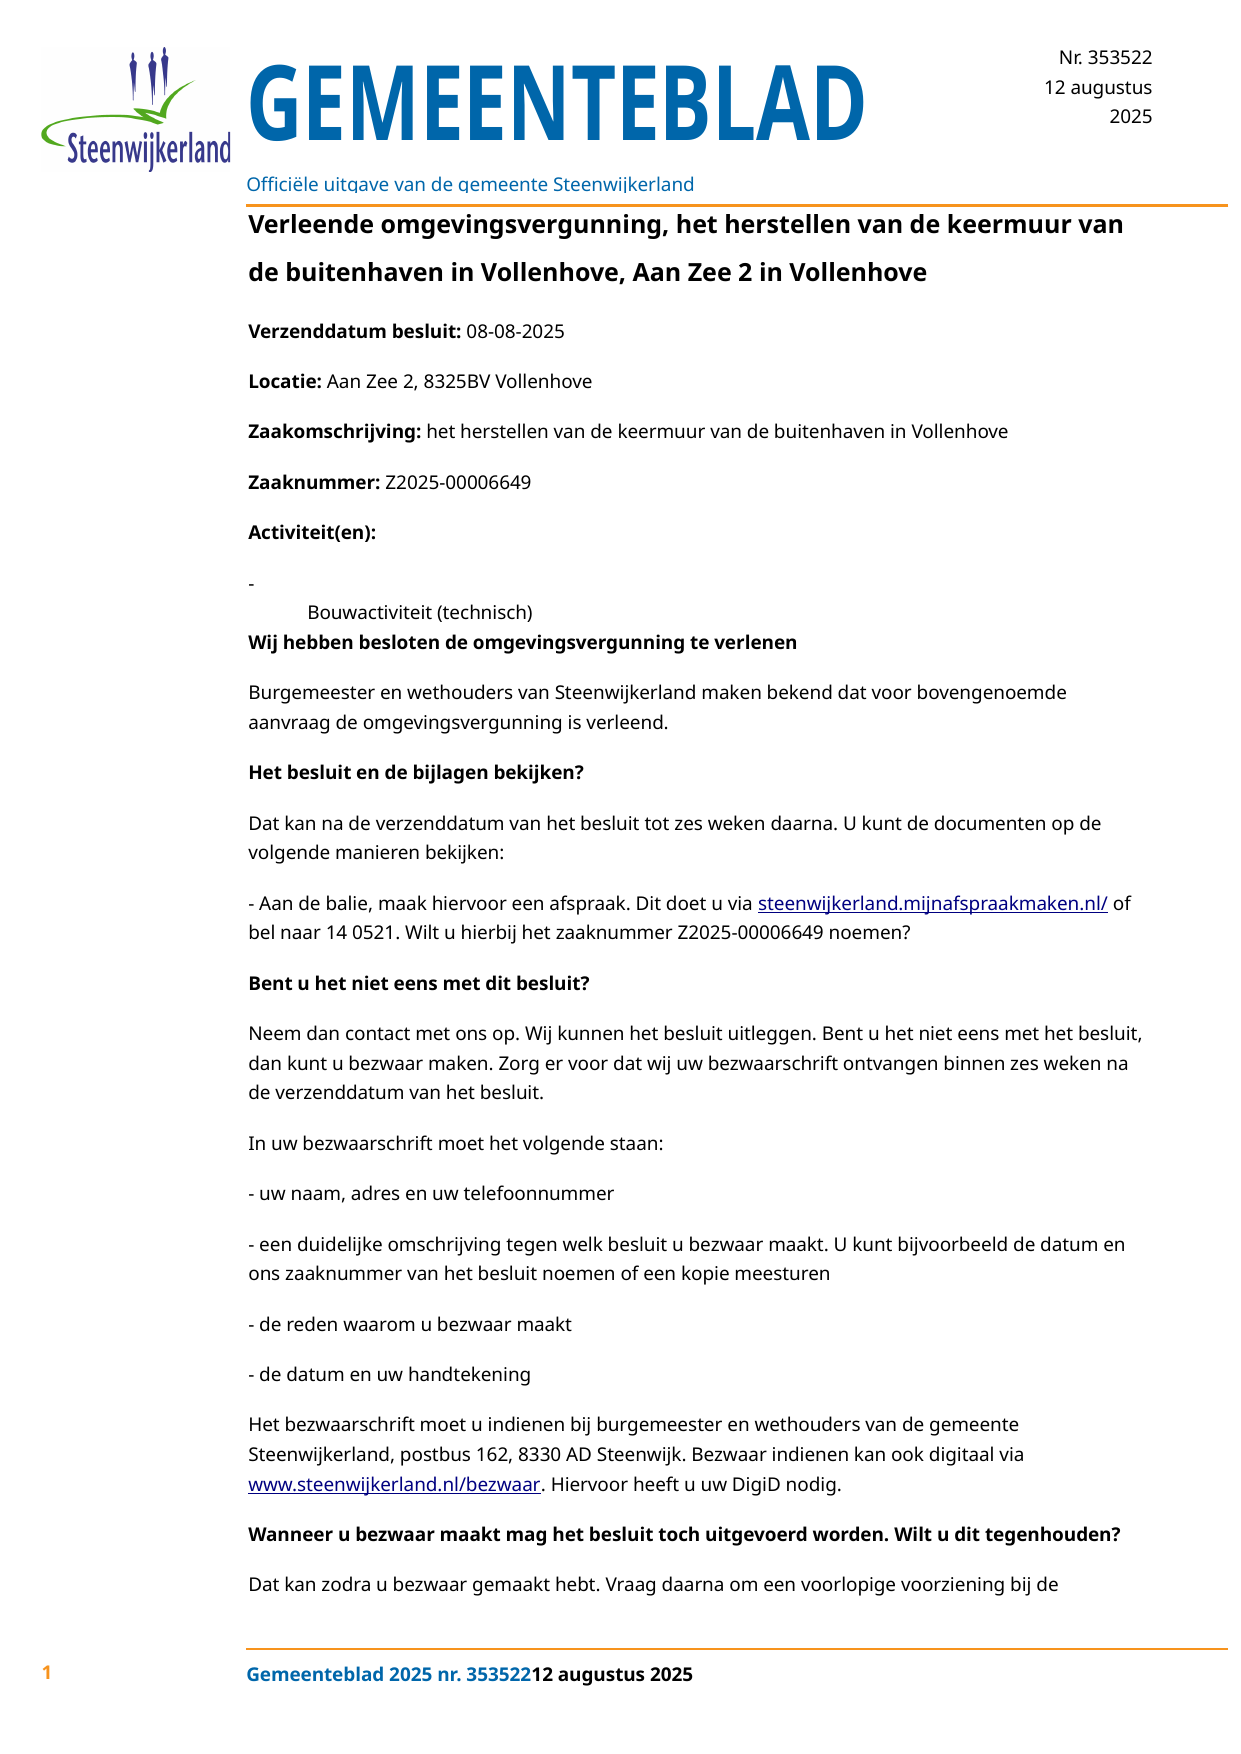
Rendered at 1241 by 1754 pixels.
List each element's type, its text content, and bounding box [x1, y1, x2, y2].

text Verzenddatum besluit: 08-08-2025 [248, 318, 1152, 344]
text Burgemeester en wethouders van Steenwijkerland maken bekend dat voor bovengenoemde aanvraag de omgevingsvergunning is verleend. [248, 679, 1152, 735]
text - uw naam, adres en uw telefoonnummer [248, 1180, 1152, 1206]
text - een duidelijke omschrijving tegen welk besluit u bezwaar maakt. U kunt bijvoorbeeld de datum en ons zaaknummer van het besluit noemen of een kopie meesturen [248, 1231, 1152, 1286]
text Verleende omgevingsvergunning, het herstellen van de keermuur van de buitenhaven in Vollenhove, Aan Zee 2 in Vollenhove [248, 207, 1152, 288]
text Zaakomschrijving: het herstellen van de keermuur van de buitenhaven in Vollenhove [248, 419, 1152, 444]
text Het besluit en de bijlagen bekijken? [248, 759, 1152, 785]
list Bouwactiviteit (technisch) [248, 599, 1152, 625]
picture [41, 47, 231, 172]
text Het bezwaarschrift moet u indienen bij burgemeester en wethouders van de gemeente Steenwijkerland, postbus 162, 8330 AD Steenwijk. Bezwaar indienen kan ook digitaal via www.steenwijkerland.nl/bezwaar. Hiervoor heeft u uw DigiD nodig. [248, 1412, 1152, 1497]
text - de datum en uw handtekening [248, 1361, 1152, 1387]
text Activiteit(en): [248, 519, 1152, 545]
text Bent u het niet eens met dit besluit? [248, 970, 1152, 996]
text Zaaknummer: Z2025-00006649 [248, 469, 1152, 495]
text Neem dan contact met ons op. Wij kunnen het besluit uitleggen. Bent u het niet eens met het besluit, dan kunt u bezwaar maken. Zorg er voor dat wij uw bezwaarschrift ontvangen binnen zes weken na de verzenddatum van het besluit. [248, 1020, 1152, 1105]
text Wanneer u bezwaar maakt mag het besluit toch uitgevoerd worden. Wilt u dit tegenhouden? [248, 1521, 1152, 1547]
text Dat kan zodra u bezwaar gemaakt hebt. Vraag daarna om een voorlopige voorziening bij de [248, 1572, 1152, 1597]
text - de reden waarom u bezwaar maakt [248, 1311, 1152, 1337]
text - Aan de balie, maak hiervoor een afspraak. Dit doet u via steenwijkerland.mijnafspraakmaken.nl/ of bel naar 14 0521. Wilt u hierbij het zaaknummer Z2025-00006649 noemen? [248, 890, 1152, 945]
text Wij hebben besloten de omgevingsvergunning te verlenen [248, 629, 1152, 655]
text Dat kan na de verzenddatum van het besluit tot zes weken daarna. U kunt de documenten op de volgende manieren bekijken: [248, 810, 1152, 865]
text Locatie: Aan Zee 2, 8325BV Vollenhove [248, 368, 1152, 394]
text In uw bezwaarschrift moet het volgende staan: [248, 1130, 1152, 1156]
